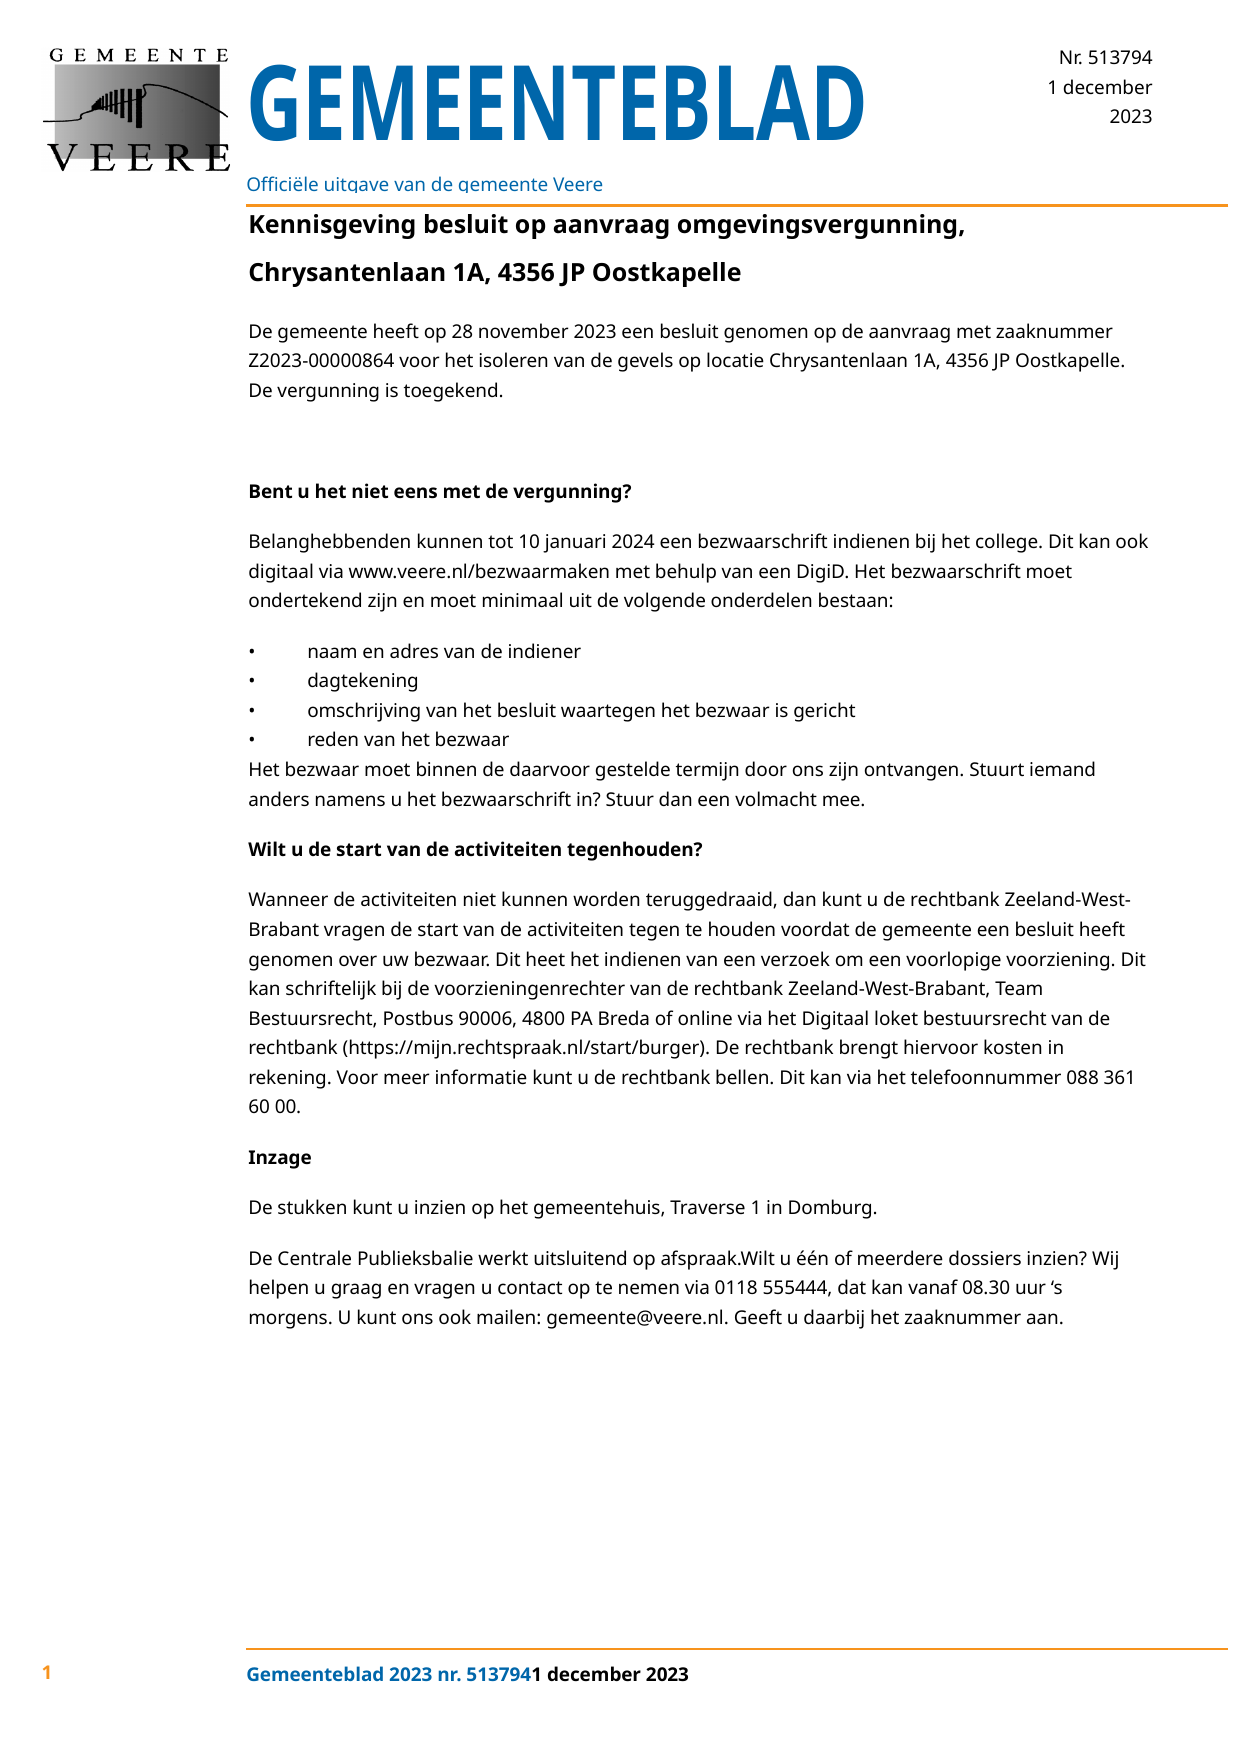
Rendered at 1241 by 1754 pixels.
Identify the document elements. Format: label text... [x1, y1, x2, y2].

text De stukken kunt u inzien op het gemeentehuis, Traverse 1 in Domburg. [248, 1194, 1152, 1220]
list dagtekening [248, 667, 1152, 693]
text Kennisgeving besluit op aanvraag omgevingsvergunning, Chrysantenlaan 1A, 4356 JP Oostkapelle [248, 207, 1152, 288]
text De gemeente heeft op 28 november 2023 een besluit genomen op de aanvraag met zaaknummer Z2023-00000864 voor het isoleren van de gevels op locatie Chrysantenlaan 1A, 4356 JP Oostkapelle. De vergunning is toegekend. [248, 318, 1152, 403]
text De Centrale Publieksbalie werkt uitsluitend op afspraak.Wilt u één of meerdere dossiers inzien? Wij helpen u graag en vragen u contact op te nemen via 0118 555444, dat kan vanaf 08.30 uur ‘s morgens. U kunt ons ook mailen: gemeente@veere.nl. Geeft u daarbij het zaaknummer aan. [248, 1245, 1152, 1330]
text Wanneer de activiteiten niet kunnen worden teruggedraaid, dan kunt u de rechtbank Zeeland-West-Brabant vragen de start van de activiteiten tegen te houden voordat de gemeente een besluit heeft genomen over uw bezwaar. Dit heet het indienen van een verzoek om een voorlopige voorziening. Dit kan schriftelijk bij de voorzieningenrechter van de rechtbank Zeeland-West-Brabant, Team Bestuursrecht, Postbus 90006, 4800 PA Breda of online via het Digitaal loket bestuursrecht van de rechtbank (https://mijn.rechtspraak.nl/start/burger). De rechtbank brengt hiervoor kosten in rekening. Voor meer informatie kunt u de rechtbank bellen. Dit kan via het telefoonnummer 088 361 60 00. [248, 887, 1152, 1119]
text Het bezwaar moet binnen de daarvoor gestelde termijn door ons zijn ontvangen. Stuurt iemand anders namens u het bezwaarschrift in? Stuur dan een volmacht mee. [248, 756, 1152, 812]
list reden van het bezwaar [248, 727, 1152, 752]
list naam en adres van de indiener [248, 638, 1152, 664]
text Inzage [248, 1144, 1152, 1170]
text Bent u het niet eens met de vergunning? [248, 478, 1152, 504]
text Belanghebbenden kunnen tot 10 januari 2024 een bezwaarschrift indienen bij het college. Dit kan ook digitaal via www.veere.nl/bezwaarmaken met behulp van een DigiD. Het bezwaarschrift moet ondertekend zijn en moet minimaal uit de volgende onderdelen bestaan: [248, 528, 1152, 613]
list omschrijving van het besluit waartegen het bezwaar is gericht [248, 697, 1152, 723]
text Wilt u de start van de activiteiten tegenhouden? [248, 836, 1152, 862]
picture [41, 47, 231, 172]
